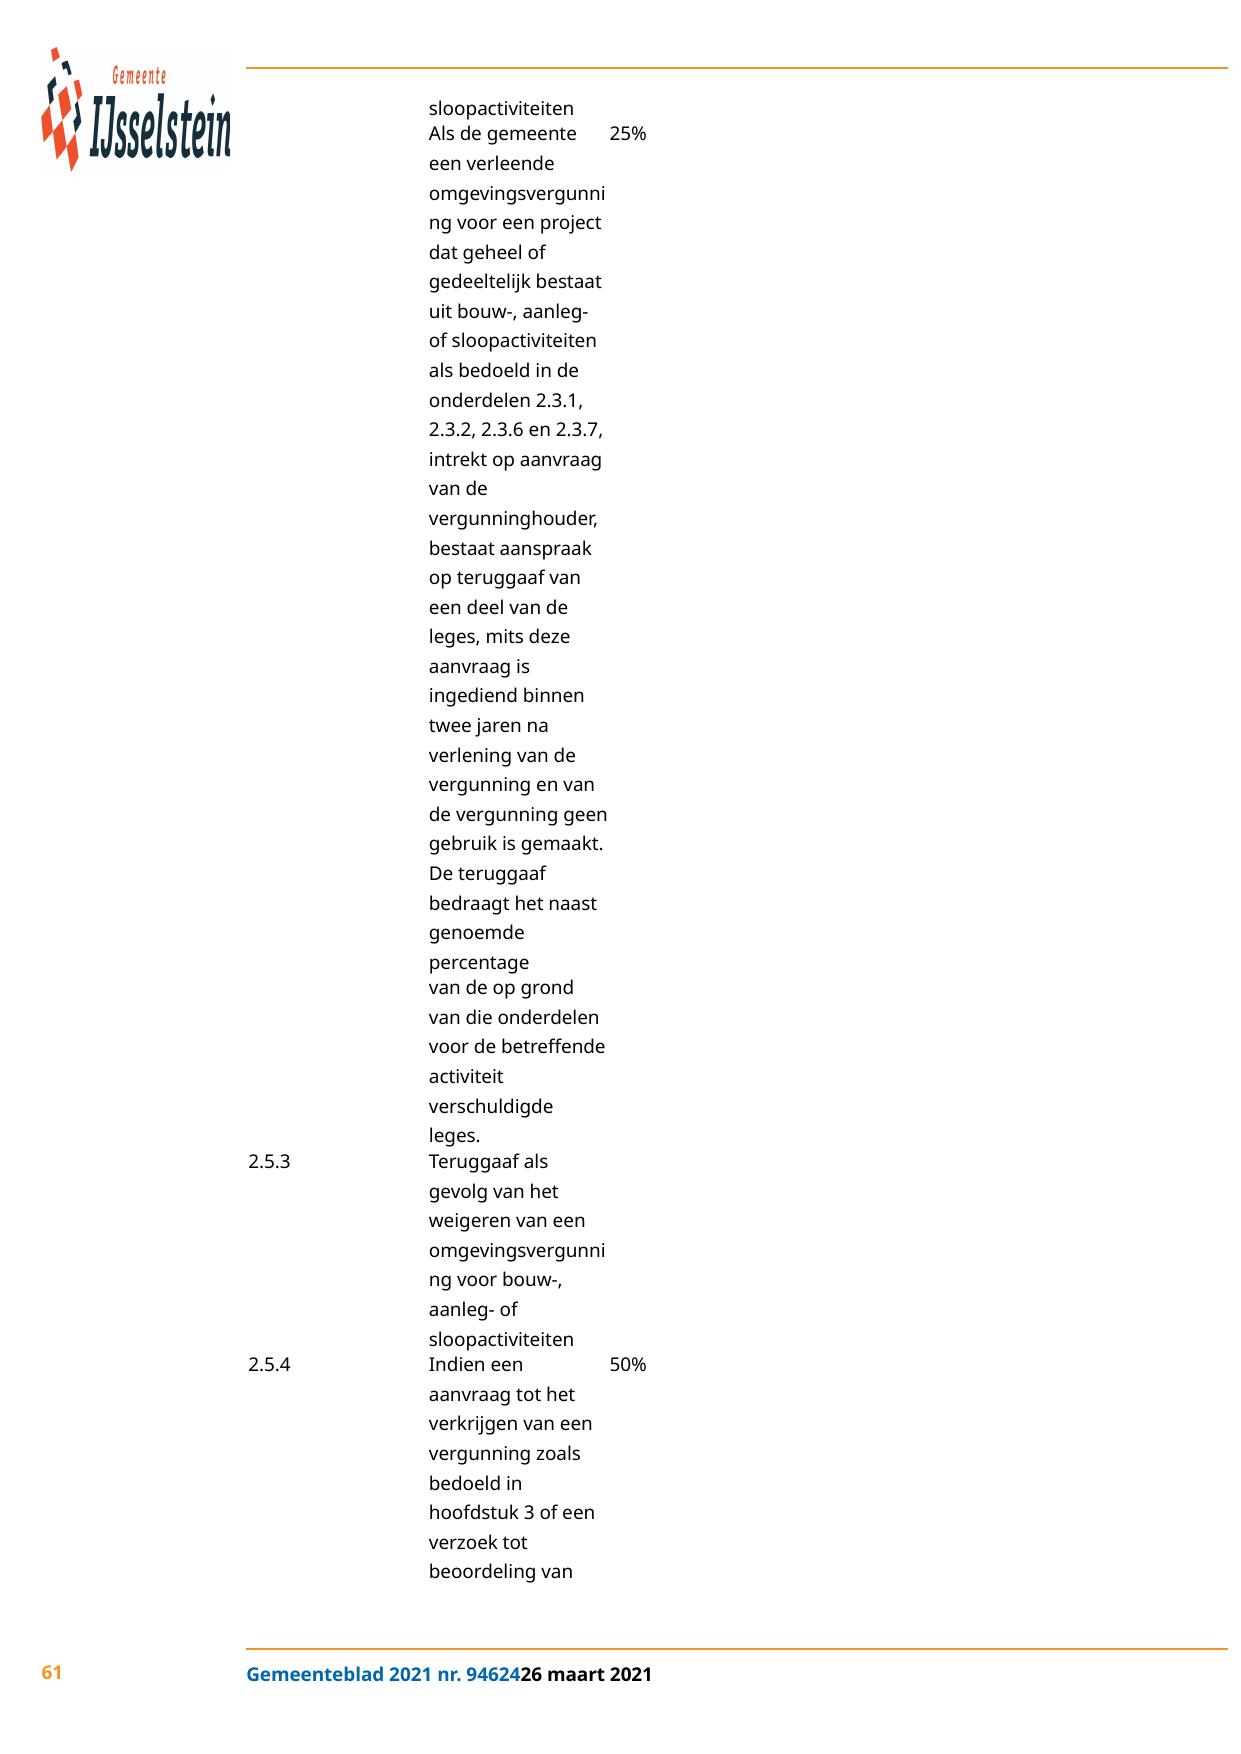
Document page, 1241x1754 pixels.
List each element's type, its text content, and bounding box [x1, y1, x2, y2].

table_cell Als de gemeente een verleende omgevingsvergunning voor een project dat geheel of gedeeltelijk bestaat uit bouw-, aanleg- of sloopactiviteiten als bedoeld in de onderdelen 2.3.1, 2.3.2, 2.3.6 en 2.3.7, intrekt op aanvraag van de vergunninghouder, bestaat aanspraak op teruggaaf van een deel van de leges, mits deze aanvraag is ingediend binnen twee jaren na verlening van de vergunning en van de vergunning geen gebruik is gemaakt. De teruggaaf bedraagt het naast genoemde percentage [429, 121, 609, 974]
table_cell van de op grond van die onderdelen voor de betreffende activiteit verschuldigde leges. [429, 975, 609, 1148]
table_cell [609, 1148, 790, 1351]
table_cell sloopactiviteiten [429, 95, 609, 121]
table_cell Teruggaaf als gevolg van het weigeren van een omgevingsvergunning voor bouw-, aanleg- of sloopactiviteiten [429, 1148, 609, 1351]
table_cell 50% [609, 1351, 790, 1584]
table_cell [248, 95, 429, 121]
table_cell 25% [609, 121, 790, 974]
table_cell [248, 121, 429, 974]
table_cell 2.5.3 [248, 1148, 429, 1351]
table_cell [609, 95, 790, 121]
picture [41, 47, 231, 172]
table_cell [609, 975, 790, 1148]
table_cell [248, 975, 429, 1148]
table_cell Indien een aanvraag tot het verkrijgen van een vergunning zoals bedoeld in hoofdstuk 3 of een verzoek tot beoordeling van [429, 1351, 609, 1584]
table_cell 2.5.4 [248, 1351, 429, 1584]
